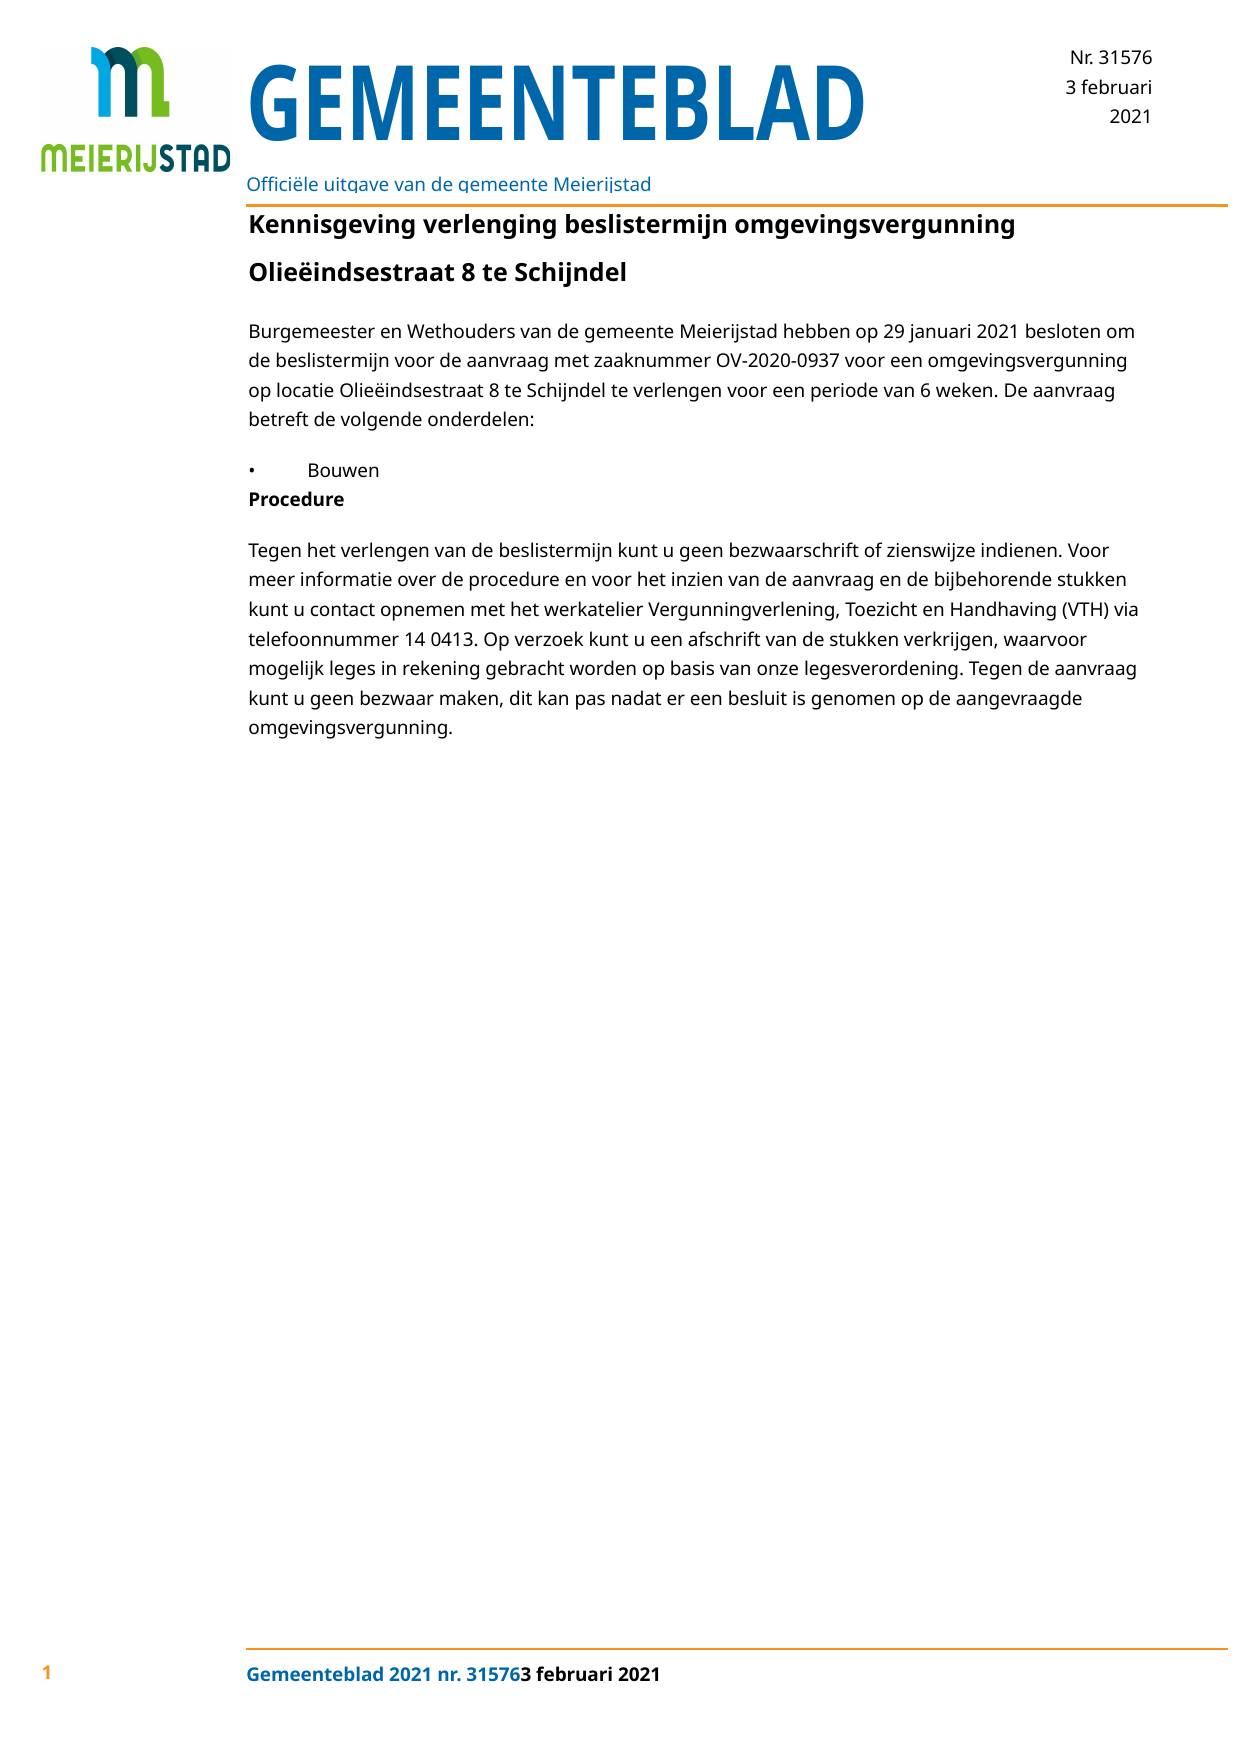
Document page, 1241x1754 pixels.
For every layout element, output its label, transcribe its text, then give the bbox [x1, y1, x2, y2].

text Kennisgeving verlenging beslistermijn omgevingsvergunning Olieëindsestraat 8 te Schijndel [248, 207, 1152, 288]
text Burgemeester en Wethouders van de gemeente Meierijstad hebben op 29 januari 2021 besloten om de beslistermijn voor de aanvraag met zaaknummer OV-2020-0937 voor een omgevingsvergunning op locatie Olieëindsestraat 8 te Schijndel te verlengen voor een periode van 6 weken. De aanvraag betreft de volgende onderdelen: [248, 318, 1152, 432]
text Procedure [248, 487, 1152, 512]
list Bouwen [248, 457, 1152, 483]
text Tegen het verlengen van de beslistermijn kunt u geen bezwaarschrift of zienswijze indienen. Voor meer informatie over de procedure en voor het inzien van de aanvraag en de bijbehorende stukken kunt u contact opnemen met het werkatelier Vergunningverlening, Toezicht en Handhaving (VTH) via telefoonnummer 14 0413. Op verzoek kunt u een afschrift van de stukken verkrijgen, waarvoor mogelijk leges in rekening gebracht worden op basis van onze legesverordening. Tegen de aanvraag kunt u geen bezwaar maken, dit kan pas nadat er een besluit is genomen op de aangevraagde omgevingsvergunning. [248, 537, 1152, 740]
picture [41, 47, 231, 172]
